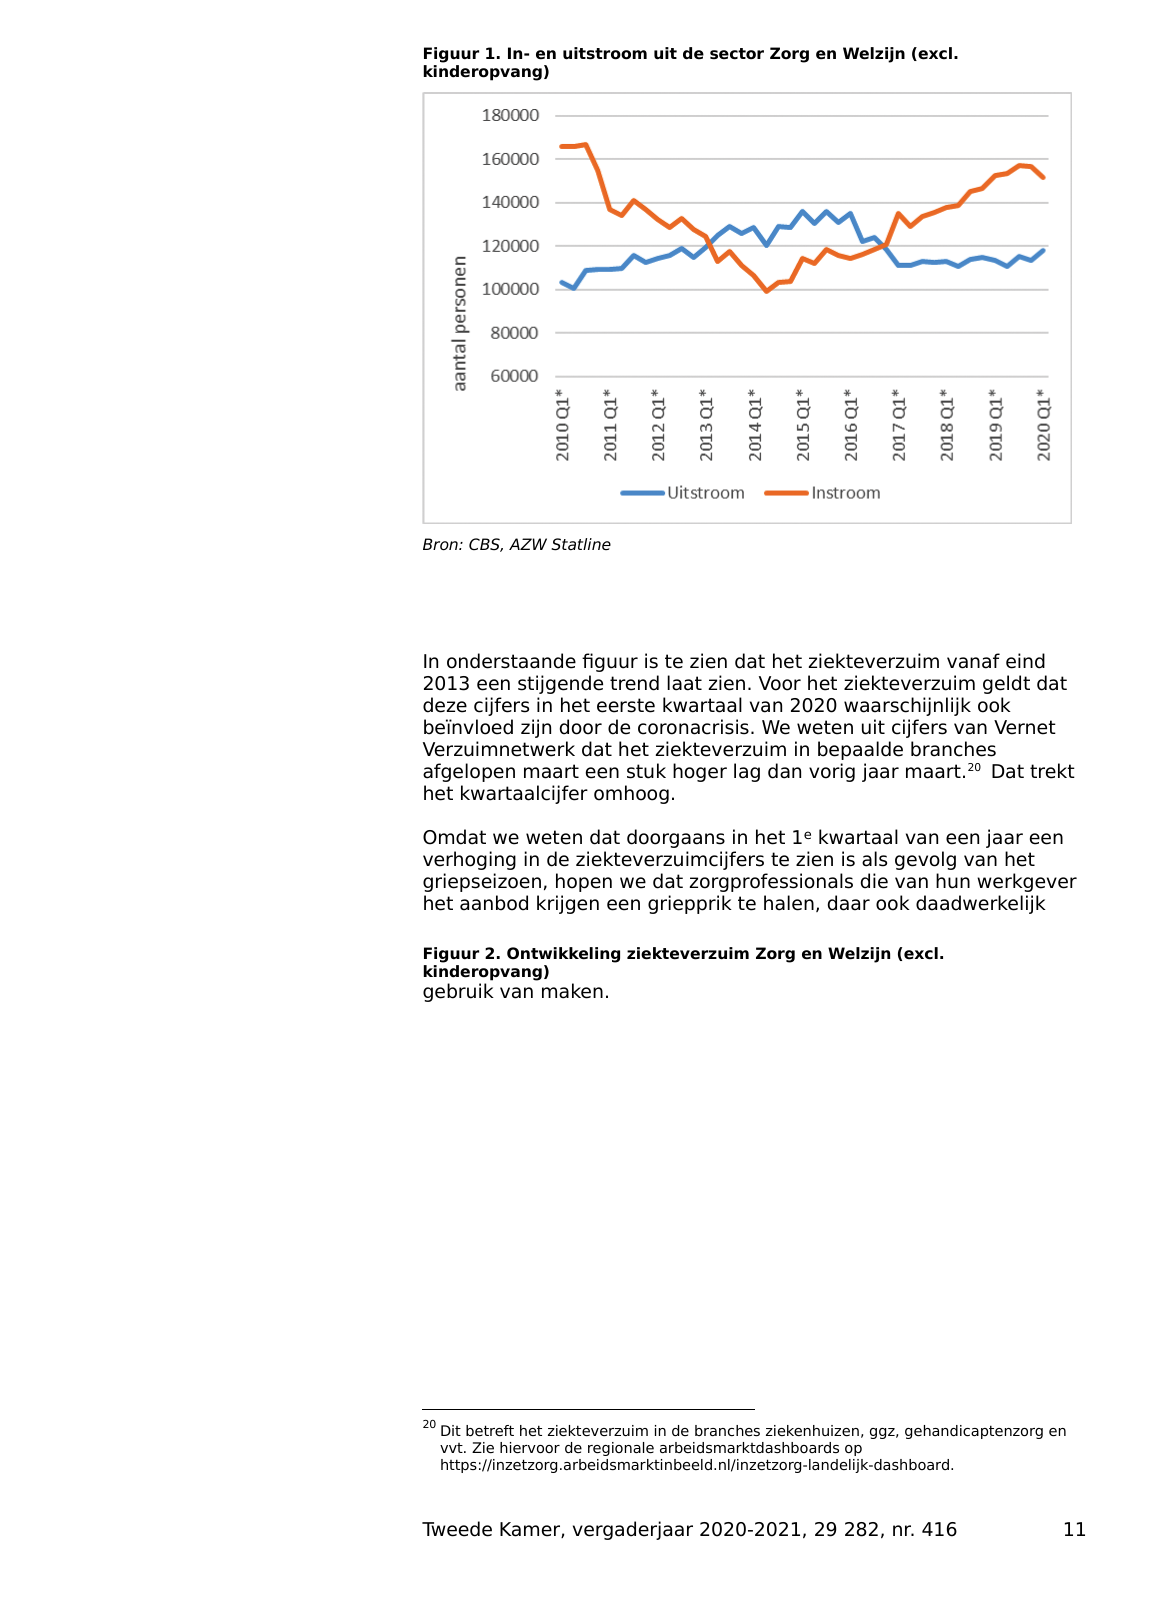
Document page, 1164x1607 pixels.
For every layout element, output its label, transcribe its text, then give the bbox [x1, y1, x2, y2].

text Bron: CBS, AZW Statline [422, 536, 1072, 554]
text In onderstaande figuur is te zien dat het ziekteverzuim vanaf eind 2013 een stijgende trend laat zien. Voor het ziekteverzuim geldt dat deze cijfers in het eerste kwartaal van 2020 waarschijnlijk ook beïnvloed zijn door de coronacrisis. We weten uit cijfers van Vernet Verzuimnetwerk dat het ziekteverzuim in bepaalde branches afgelopen maart een stuk hoger lag dan vorig jaar maart. Dat trekt het kwartaalcijfer omhoog. [422, 651, 1087, 805]
text Figuur 1. In- en uitstroom uit de sector Zorg en Welzijn (excl. kinderopvang) [422, 45, 1072, 81]
text Omdat we weten dat doorgaans in het 1e kwartaal van een jaar een verhoging in de ziekteverzuimcijfers te zien is als gevolg van het griepseizoen, hopen we dat zorgprofessionals die van hun werkgever het aanbod krijgen een griepprik te halen, daar ook daadwerkelijk gebruik van maken. [422, 827, 1087, 1003]
text Dit betreft het ziekteverzuim in de branches ziekenhuizen, ggz, gehandicaptenzorg en vvt. Zie hiervoor de regionale arbeidsmarktdashboards op https://inzetzorg.arbeidsmarktinbeeld.nl/inzetzorg-landelijk-dashboard. [422, 1418, 1087, 1474]
text Figuur 2. Ontwikkeling ziekteverzuim Zorg en Welzijn (excl. kinderopvang) [422, 945, 1048, 981]
picture [422, 92, 1072, 524]
